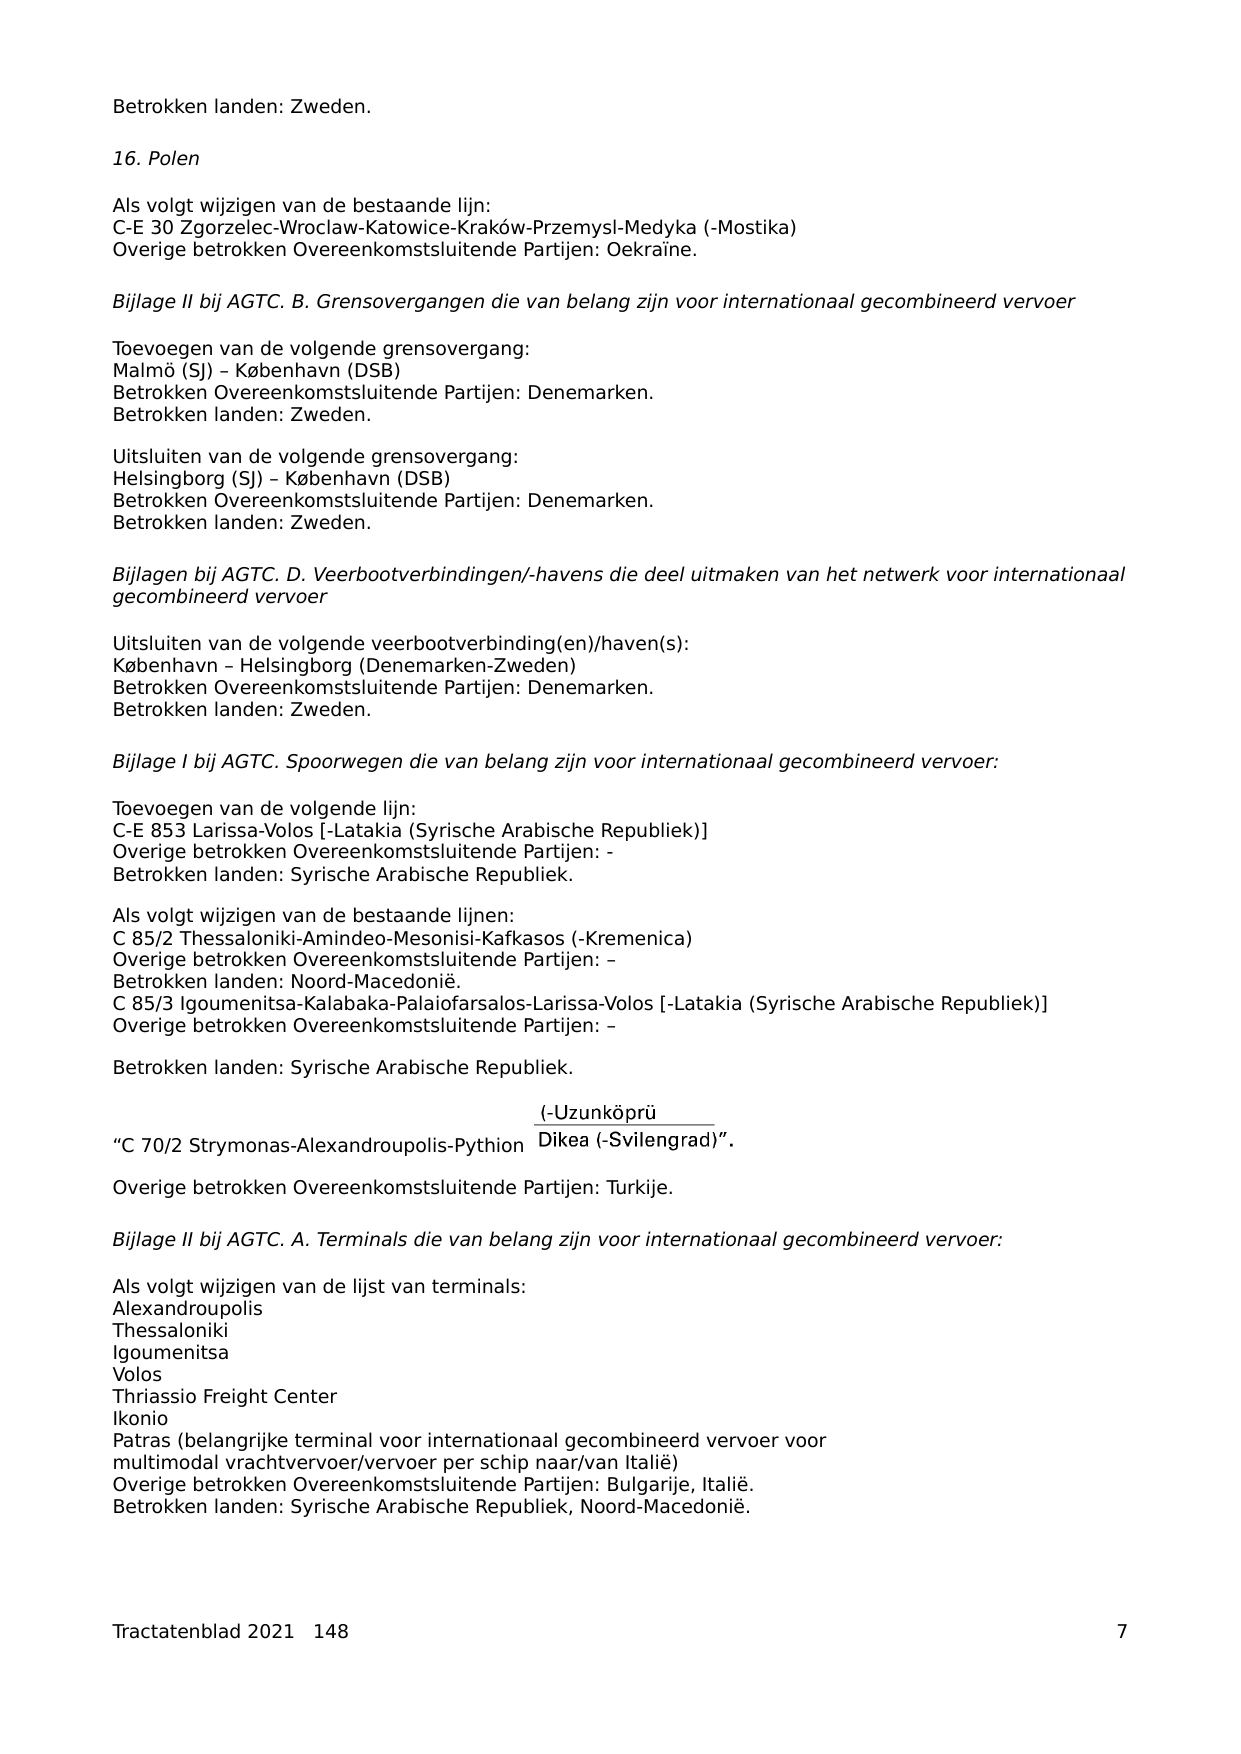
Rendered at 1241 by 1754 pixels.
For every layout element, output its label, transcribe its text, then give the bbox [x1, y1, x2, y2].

text Betrokken landen: Zweden. [112, 96, 1128, 118]
text C-E 30 Zgorzelec-Wroclaw-Katowice-Kraków-Przemysl-Medyka (-Mostika) [112, 217, 1128, 239]
text C 85/3 Igoumenitsa-Kalabaka-Palaiofarsalos-Larissa-Volos [-Latakia (Syrische Arabische Republiek)] [112, 993, 1128, 1015]
text Uitsluiten van de volgende veerbootverbinding(en)/haven(s): [112, 633, 1128, 654]
text Overige betrokken Overeenkomstsluitende Partijen: - [112, 841, 1128, 863]
text Helsingborg (SJ) – København (DSB) [112, 468, 1128, 490]
text Alexandroupolis [112, 1298, 1128, 1320]
text Overige betrokken Overeenkomstsluitende Partijen: – [112, 949, 1128, 971]
text Betrokken landen: Zweden. [112, 512, 1128, 534]
text Betrokken Overeenkomstsluitende Partijen: Denemarken. [112, 382, 1128, 404]
text Als volgt wijzigen van de bestaande lijn: [112, 195, 1128, 217]
text København – Helsingborg (Denemarken-Zweden) [112, 654, 1128, 677]
text Betrokken landen: Syrische Arabische Republiek, Noord-Macedonië. [112, 1496, 1128, 1518]
text Overige betrokken Overeenkomstsluitende Partijen: Bulgarije, Italië. [112, 1474, 1128, 1496]
subtitle 16. Polen [112, 148, 1128, 170]
text C 85/2 Thessaloniki-Amindeo-Mesonisi-Kafkasos (-Kremenica) [112, 927, 1128, 949]
subtitle Bijlage I bij AGTC. Spoorwegen die van belang zijn voor internationaal gecombineerd vervoer: [112, 751, 1128, 772]
text multimodal vrachtvervoer/vervoer per schip naar/van Italië) [112, 1452, 1128, 1474]
text Betrokken landen: Zweden. [112, 698, 1128, 721]
text Overige betrokken Overeenkomstsluitende Partijen: – [112, 1015, 1128, 1037]
text Als volgt wijzigen van de lijst van terminals: [112, 1276, 1128, 1298]
text Thessaloniki [112, 1320, 1128, 1342]
text Betrokken landen: Zweden. [112, 404, 1128, 426]
text Overige betrokken Overeenkomstsluitende Partijen: Turkije. [112, 1177, 1128, 1199]
picture [530, 1099, 738, 1153]
text Betrokken Overeenkomstsluitende Partijen: Denemarken. [112, 490, 1128, 512]
text C-E 853 Larissa-Volos [-Latakia (Syrische Arabische Republiek)] [112, 819, 1128, 841]
text Toevoegen van de volgende grensovergang: [112, 338, 1128, 360]
text Betrokken landen: Syrische Arabische Republiek. [112, 863, 1128, 885]
text Als volgt wijzigen van de bestaande lijnen: [112, 905, 1128, 927]
subtitle Bijlage II bij AGTC. B. Grensovergangen die van belang zijn voor internationaal gecombineerd vervoer [112, 291, 1128, 313]
text Betrokken landen: Syrische Arabische Republiek. [112, 1057, 1128, 1079]
text Betrokken Overeenkomstsluitende Partijen: Denemarken. [112, 677, 1128, 698]
text Malmö (SJ) – København (DSB) [112, 360, 1128, 382]
text Toevoegen van de volgende lijn: [112, 797, 1128, 819]
text Uitsluiten van de volgende grensovergang: [112, 446, 1128, 468]
text Igoumenitsa [112, 1342, 1128, 1364]
text Ikonio [112, 1408, 1128, 1430]
text Patras (belangrijke terminal voor internationaal gecombineerd vervoer voor [112, 1430, 1128, 1452]
text Overige betrokken Overeenkomstsluitende Partijen: Oekraïne. [112, 239, 1128, 261]
text “C 70/2 Strymonas-Alexandroupolis-Pythion [112, 1099, 1128, 1157]
text Betrokken landen: Noord-Macedonië. [112, 971, 1128, 993]
subtitle Bijlage II bij AGTC. A. Terminals die van belang zijn voor internationaal gecombineerd vervoer: [112, 1229, 1128, 1251]
text Volos [112, 1364, 1128, 1386]
subtitle Bijlagen bij AGTC. D. Veerbootverbindingen/-havens die deel uitmaken van het netwerk voor internationaal gecombineerd vervoer [112, 564, 1128, 608]
text Thriassio Freight Center [112, 1386, 1128, 1408]
